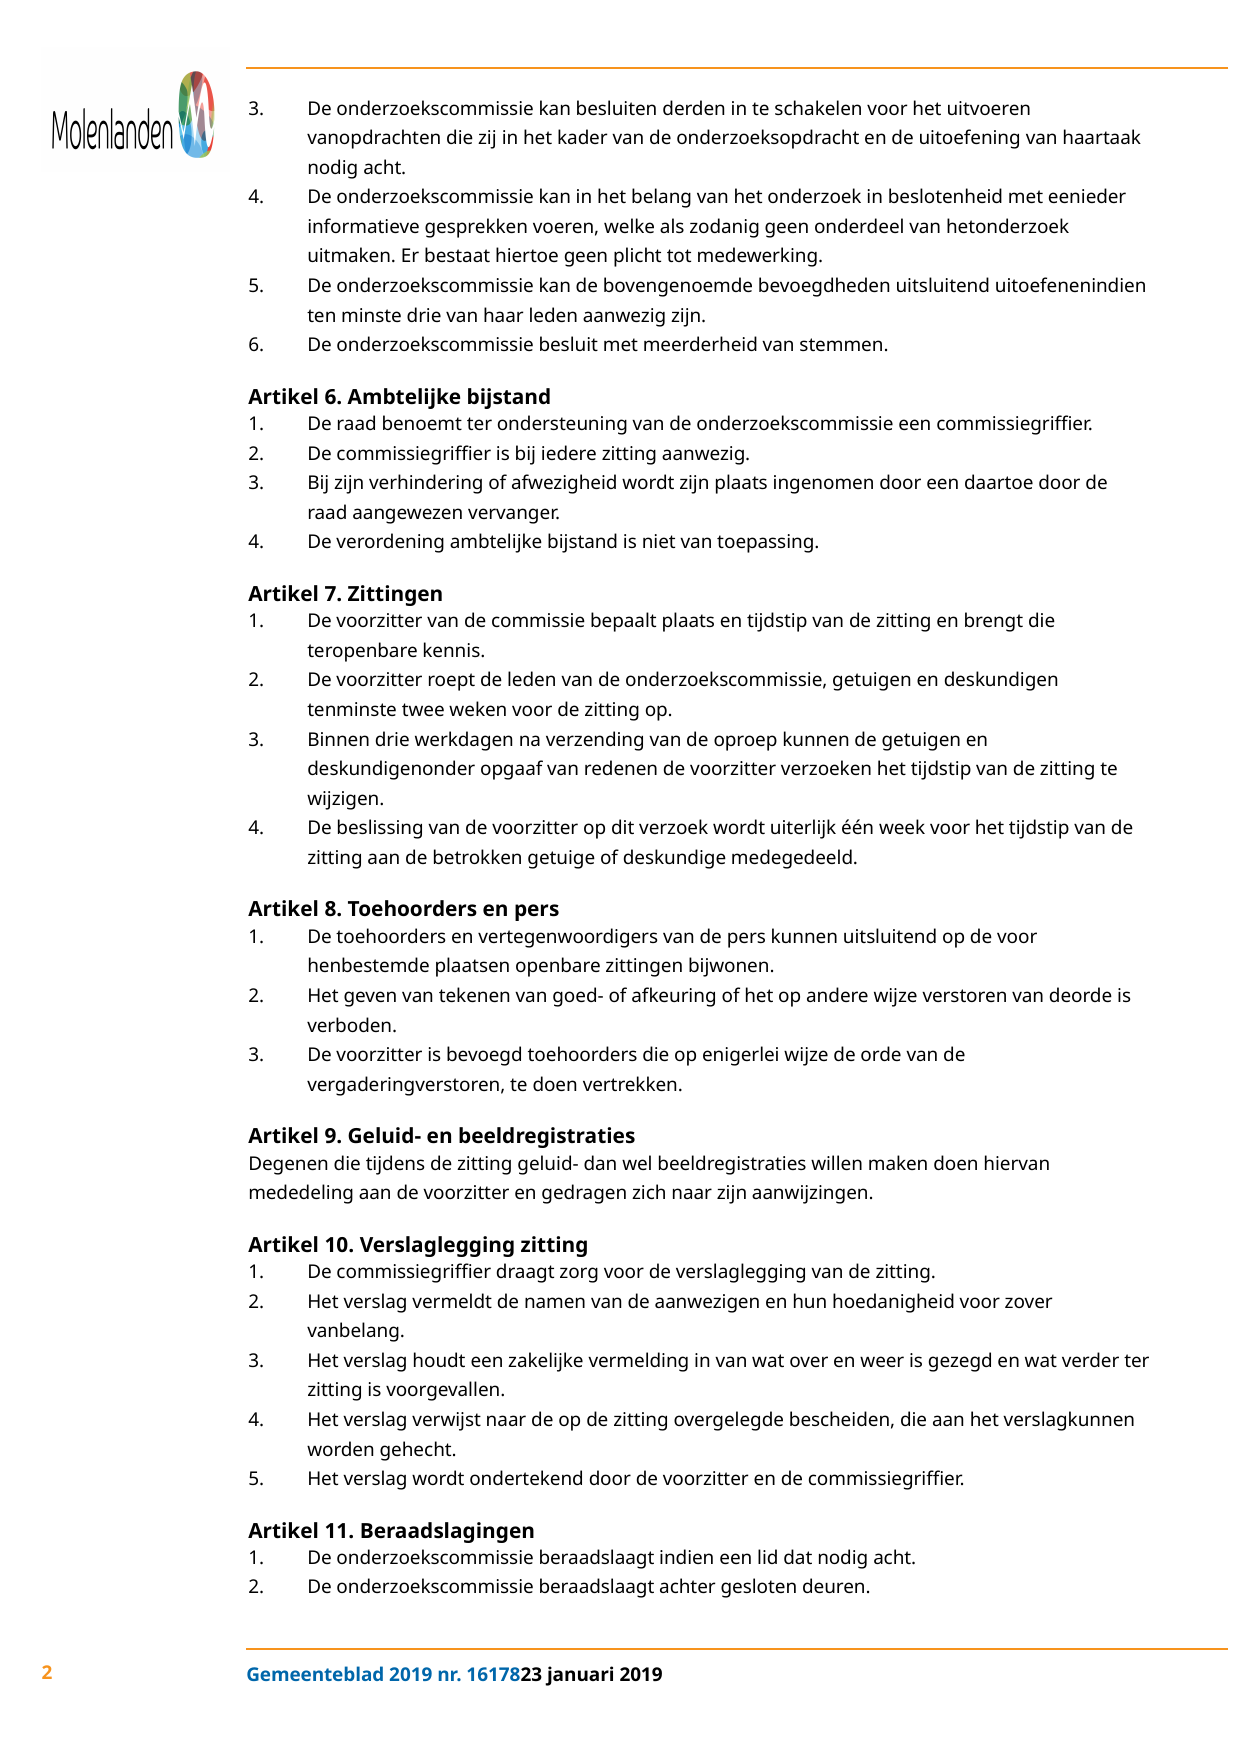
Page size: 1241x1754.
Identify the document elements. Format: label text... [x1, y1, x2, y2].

list Bij zijn verhindering of afwezigheid wordt zijn plaats ingenomen door een daartoe door de raad aangewezen vervanger. [248, 469, 1152, 525]
list Het verslag houdt een zakelijke vermelding in van wat over en weer is gezegd en wat verder ter zitting is voorgevallen. [248, 1347, 1152, 1402]
text Artikel 8. Toehoorders en pers [248, 894, 1152, 923]
text Artikel 9. Geluid- en beeldregistraties [248, 1121, 1152, 1150]
list De voorzitter is bevoegd toehoorders die op enigerlei wijze de orde van de vergaderingverstoren, te doen vertrekken. [248, 1041, 1152, 1097]
list Binnen drie werkdagen na verzending van de oproep kunnen de getuigen en deskundigenonder opgaaf van redenen de voorzitter verzoeken het tijdstip van de zitting te wijzigen. [248, 726, 1152, 811]
picture [41, 47, 231, 172]
list De voorzitter roept de leden van de onderzoekscommissie, getuigen en deskundigen tenminste twee weken voor de zitting op. [248, 667, 1152, 722]
list Het verslag verwijst naar de op de zitting overgelegde bescheiden, die aan het verslagkunnen worden gehecht. [248, 1406, 1152, 1461]
list De commissiegriffier draagt zorg voor de verslaglegging van de zitting. [248, 1258, 1152, 1284]
list De commissiegriffier is bij iedere zitting aanwezig. [248, 440, 1152, 466]
list De onderzoekscommissie kan besluiten derden in te schakelen voor het uitvoeren vanopdrachten die zij in het kader van de onderzoeksopdracht en de uitoefening van haartaak nodig acht. [248, 95, 1152, 180]
list Het geven van tekenen van goed- of afkeuring of het op andere wijze verstoren van deorde is verboden. [248, 982, 1152, 1037]
list Het verslag vermeldt de namen van de aanwezigen en hun hoedanigheid voor zover vanbelang. [248, 1288, 1152, 1343]
list De toehoorders en vertegenwoordigers van de pers kunnen uitsluitend op de voor henbestemde plaatsen openbare zittingen bijwonen. [248, 923, 1152, 978]
text Artikel 11. Beraadslagingen [248, 1516, 1152, 1544]
text Artikel 6. Ambtelijke bijstand [248, 382, 1152, 410]
list De beslissing van de voorzitter op dit verzoek wordt uiterlijk één week voor het tijdstip van de zitting aan de betrokken getuige of deskundige medegedeeld. [248, 814, 1152, 870]
list De raad benoemt ter ondersteuning van de onderzoekscommissie een commissiegriffier. [248, 410, 1152, 436]
text Artikel 10. Verslaglegging zitting [248, 1230, 1152, 1258]
list De voorzitter van de commissie bepaalt plaats en tijdstip van de zitting en brengt die teropenbare kennis. [248, 607, 1152, 663]
list De onderzoekscommissie kan in het belang van het onderzoek in beslotenheid met eenieder informatieve gesprekken voeren, welke als zodanig geen onderdeel van hetonderzoek uitmaken. Er bestaat hiertoe geen plicht tot medewerking. [248, 183, 1152, 268]
list De verordening ambtelijke bijstand is niet van toepassing. [248, 529, 1152, 554]
text Artikel 7. Zittingen [248, 579, 1152, 607]
list Het verslag wordt ondertekend door de voorzitter en de commissiegriffier. [248, 1465, 1152, 1491]
list De onderzoekscommissie beraadslaagt achter gesloten deuren. [248, 1574, 1152, 1599]
list De onderzoekscommissie kan de bovengenoemde bevoegdheden uitsluitend uitoefenenindien ten minste drie van haar leden aanwezig zijn. [248, 272, 1152, 328]
text Degenen die tijdens de zitting geluid- dan wel beeldregistraties willen maken doen hiervan mededeling aan de voorzitter en gedragen zich naar zijn aanwijzingen. [248, 1150, 1152, 1205]
list De onderzoekscommissie besluit met meerderheid van stemmen. [248, 331, 1152, 357]
list De onderzoekscommissie beraadslaagt indien een lid dat nodig acht. [248, 1544, 1152, 1570]
